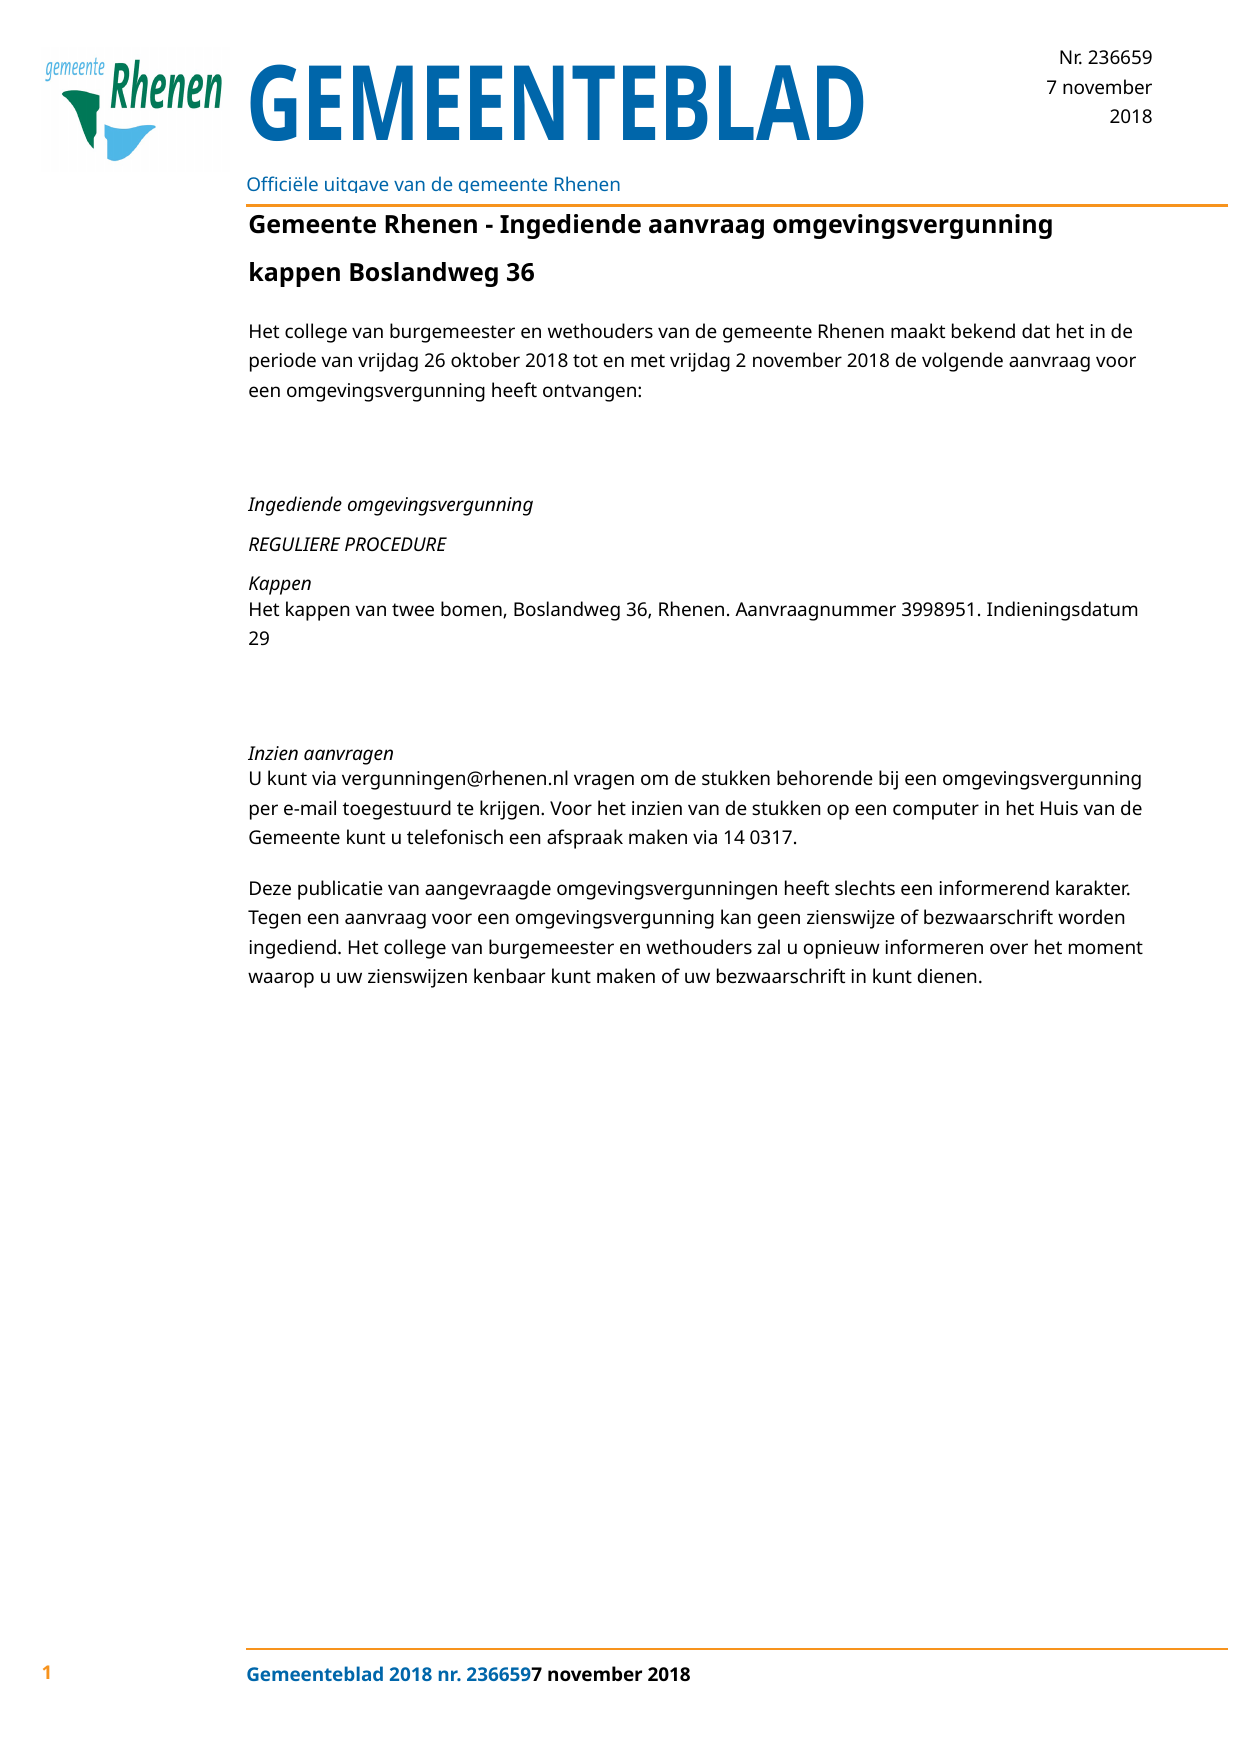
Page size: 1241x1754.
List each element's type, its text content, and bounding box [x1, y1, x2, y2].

text REGULIERE PROCEDURE [248, 531, 1152, 556]
text Het kappen van twee bomen, Boslandweg 36, Rhenen. Aanvraagnummer 3998951. Indieningsdatum 29 [248, 596, 1152, 651]
text Kappen [248, 570, 1152, 596]
text Deze publicatie van aangevraagde omgevingsvergunningen heeft slechts een informerend karakter. Tegen een aanvraag voor een omgevingsvergunning kan geen zienswijze of bezwaarschrift worden ingediend. Het college van burgemeester en wethouders zal u opnieuw informeren over het moment waarop u uw zienswijzen kenbaar kunt maken of uw bezwaarschrift in kunt dienen. [248, 875, 1152, 989]
text Ingediende omgevingsvergunning [248, 491, 1152, 517]
text Inzien aanvragen [248, 740, 1152, 765]
text Gemeente Rhenen - Ingediende aanvraag omgevingsvergunning kappen Boslandweg 36 [248, 207, 1152, 288]
text Het college van burgemeester en wethouders van de gemeente Rhenen maakt bekend dat het in de periode van vrijdag 26 oktober 2018 tot en met vrijdag 2 november 2018 de volgende aanvraag voor een omgevingsvergunning heeft ontvangen: [248, 318, 1152, 403]
text U kunt via vergunningen@rhenen.nl vragen om de stukken behorende bij een omgevingsvergunning per e-mail toegestuurd te krijgen. Voor het inzien van de stukken op een computer in het Huis van de Gemeente kunt u telefonisch een afspraak maken via 14 0317. [248, 765, 1152, 850]
picture [41, 47, 231, 172]
